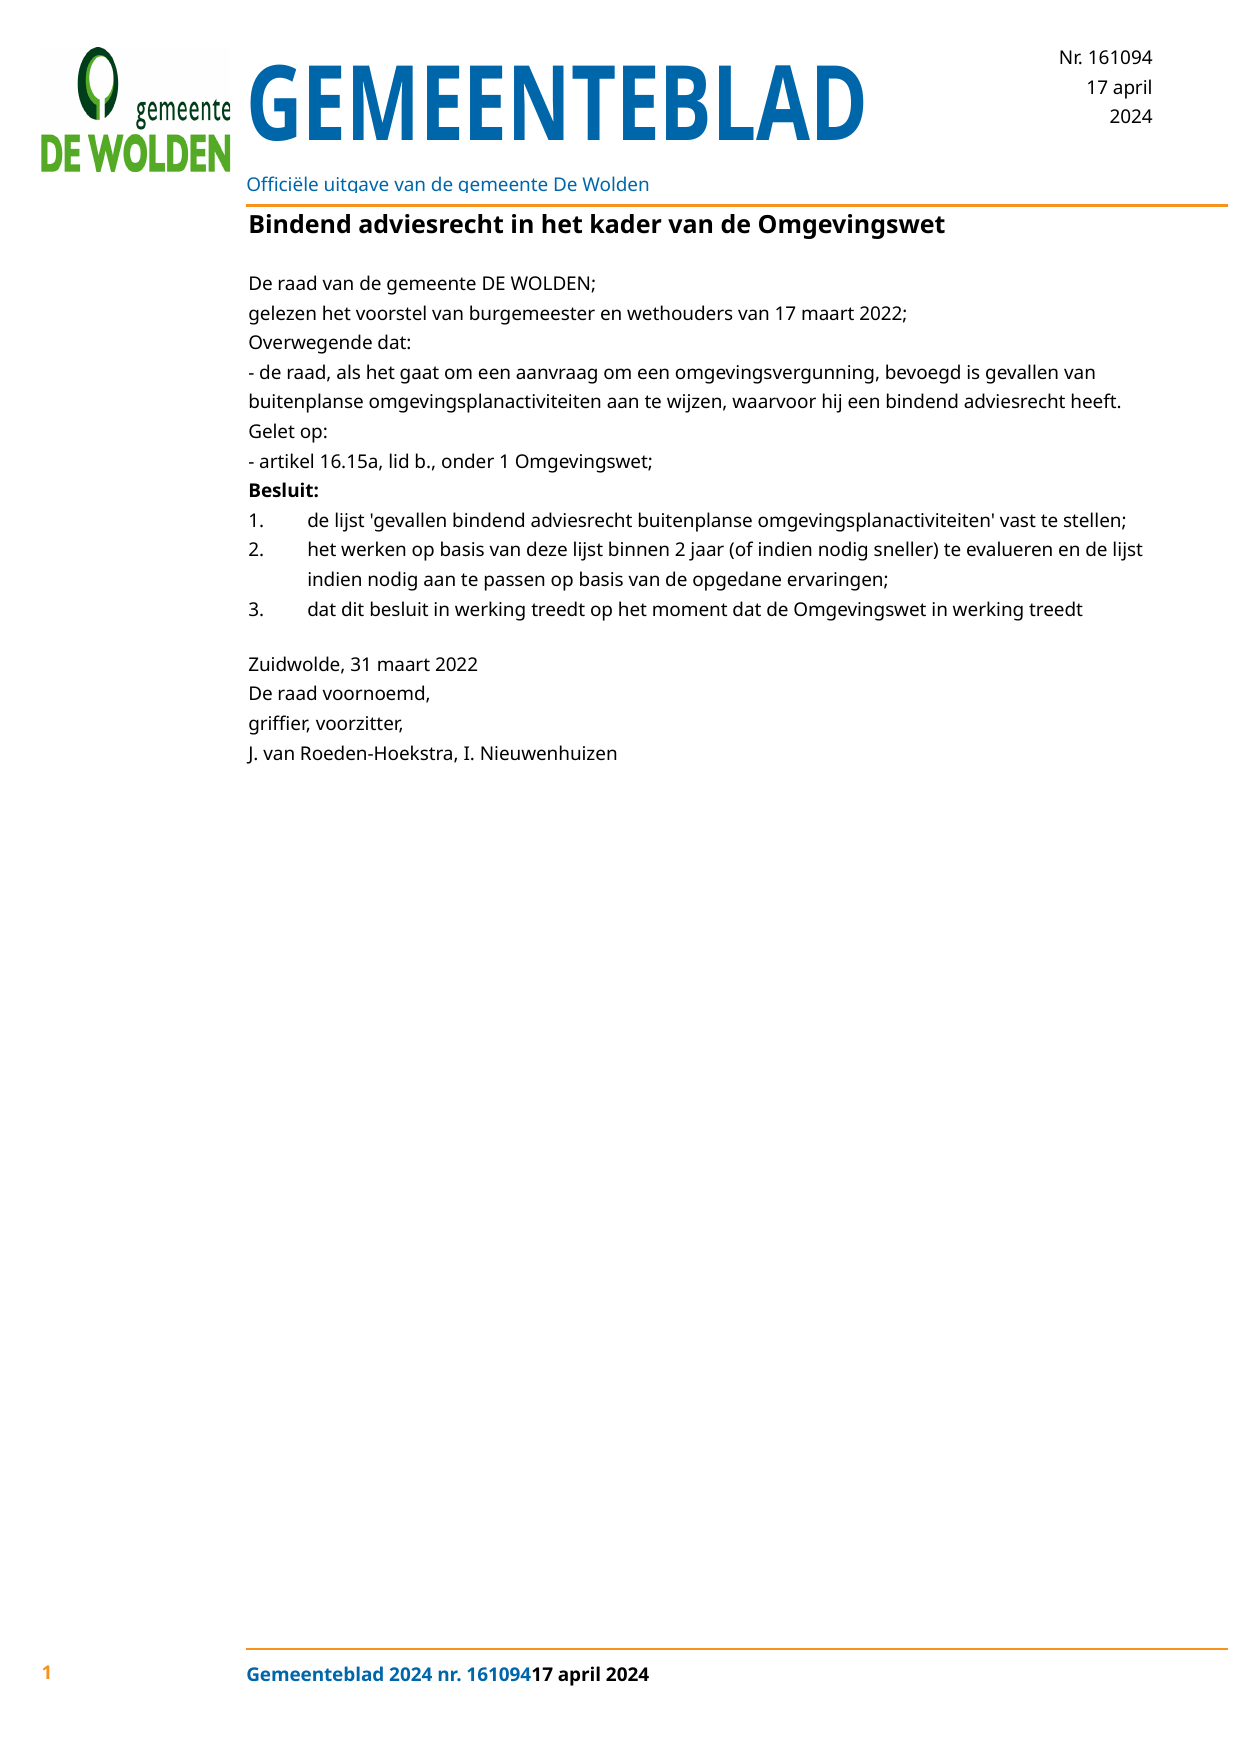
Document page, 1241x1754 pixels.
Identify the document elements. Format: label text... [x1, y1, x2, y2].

text gelezen het voorstel van burgemeester en wethouders van 17 maart 2022; [248, 300, 1152, 326]
picture [41, 47, 231, 172]
text De raad van de gemeente DE WOLDEN; [248, 270, 1152, 296]
text Besluit: [248, 477, 1152, 503]
list de lijst 'gevallen bindend adviesrecht buitenplanse omgevingsplanactiviteiten' vast te stellen; [248, 507, 1152, 533]
text Bindend adviesrecht in het kader van de Omgevingswet [248, 207, 1152, 241]
list het werken op basis van deze lijst binnen 2 jaar (of indien nodig sneller) te evalueren en de lijst indien nodig aan te passen op basis van de opgedane ervaringen; [248, 537, 1152, 592]
text griffier, voorzitter, [248, 710, 1152, 736]
text - artikel 16.15a, lid b., onder 1 Omgevingswet; [248, 448, 1152, 473]
list dat dit besluit in werking treedt op het moment dat de Omgevingswet in werking treedt [248, 596, 1152, 621]
text Overwegende dat: [248, 329, 1152, 355]
text J. van Roeden-Hoekstra, I. Nieuwenhuizen [248, 740, 1152, 766]
text - de raad, als het gaat om een aanvraag om een omgevingsvergunning, bevoegd is gevallen van buitenplanse omgevingsplanactiviteiten aan te wijzen, waarvoor hij een bindend adviesrecht heeft. [248, 359, 1152, 414]
text De raad voornoemd, [248, 681, 1152, 706]
text Zuidwolde, 31 maart 2022 [248, 651, 1152, 677]
text Gelet op: [248, 418, 1152, 444]
